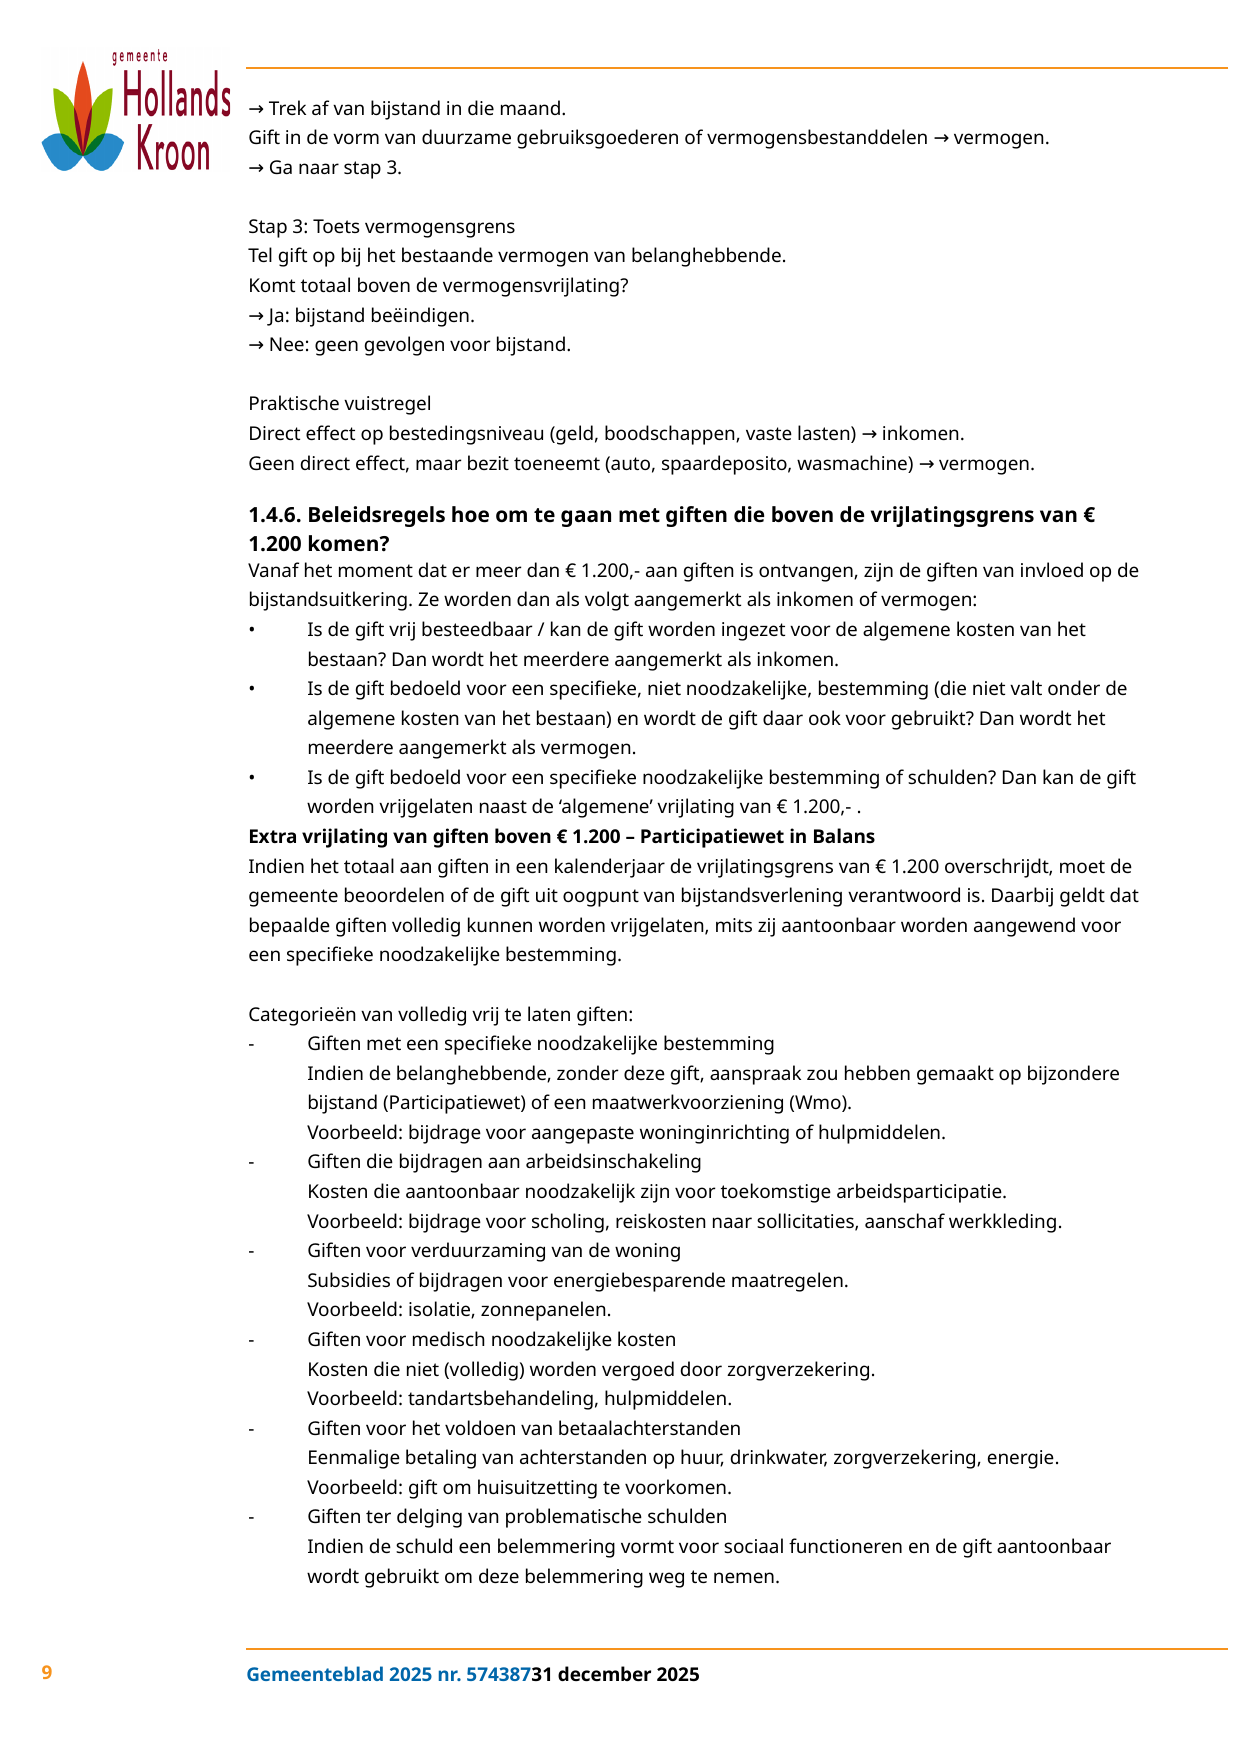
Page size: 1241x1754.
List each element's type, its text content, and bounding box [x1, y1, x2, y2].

list Kosten die niet (volledig) worden vergoed door zorgverzekering. [248, 1356, 1152, 1382]
text Indien het totaal aan giften in een kalenderjaar de vrijlatingsgrens van € 1.200 overschrijdt, moet de gemeente beoordelen of de gift uit oogpunt van bijstandsverlening verantwoord is. Daarbij geldt dat bepaalde giften volledig kunnen worden vrijgelaten, mits zij aantoonbaar worden aangewend voor een specifieke noodzakelijke bestemming. [248, 853, 1152, 967]
list Voorbeeld: bijdrage voor aangepaste woninginrichting of hulpmiddelen. [248, 1119, 1152, 1145]
text Praktische vuistregel [248, 391, 1152, 416]
list Giften voor verduurzaming van de woning [248, 1237, 1152, 1263]
text Gift in de vorm van duurzame gebruiksgoederen of vermogensbestanddelen → vermogen. [248, 124, 1152, 150]
text Extra vrijlating van giften boven € 1.200 – Participatiewet in Balans [248, 823, 1152, 849]
list Is de gift bedoeld voor een specifieke noodzakelijke bestemming of schulden? Dan kan de gift worden vrijgelaten naast de ‘algemene’ vrijlating van € 1.200,- . [248, 764, 1152, 819]
list Giften die bijdragen aan arbeidsinschakeling [248, 1149, 1152, 1174]
text → Trek af van bijstand in die maand. [248, 95, 1152, 121]
list Voorbeeld: bijdrage voor scholing, reiskosten naar sollicitaties, aanschaf werkkleding. [248, 1208, 1152, 1234]
text Geen direct effect, maar bezit toeneemt (auto, spaardeposito, wasmachine) → vermogen. [248, 450, 1152, 476]
text Vanaf het moment dat er meer dan € 1.200,- aan giften is ontvangen, zijn de giften van invloed op de bijstandsuitkering. Ze worden dan als volgt aangemerkt als inkomen of vermogen: [248, 557, 1152, 612]
text → Ga naar stap 3. [248, 154, 1152, 180]
text Direct effect op bestedingsniveau (geld, boodschappen, vaste lasten) → inkomen. [248, 420, 1152, 446]
text Tel gift op bij het bestaande vermogen van belanghebbende. [248, 243, 1152, 268]
text → Ja: bijstand beëindigen. [248, 302, 1152, 328]
list Indien de belanghebbende, zonder deze gift, aanspraak zou hebben gemaakt op bijzondere bijstand (Participatiewet) of een maatwerkvoorziening (Wmo). [248, 1060, 1152, 1115]
list Giften voor medisch noodzakelijke kosten [248, 1326, 1152, 1352]
list Voorbeeld: isolatie, zonnepanelen. [248, 1297, 1152, 1322]
list Giften met een specifieke noodzakelijke bestemming [248, 1030, 1152, 1056]
list Kosten die aantoonbaar noodzakelijk zijn voor toekomstige arbeidsparticipatie. [248, 1178, 1152, 1204]
list Eenmalige betaling van achterstanden op huur, drinkwater, zorgverzekering, energie. [248, 1444, 1152, 1470]
list Is de gift bedoeld voor een specifieke, niet noodzakelijke, bestemming (die niet valt onder de algemene kosten van het bestaan) en wordt de gift daar ook voor gebruikt? Dan wordt het meerdere aangemerkt als vermogen. [248, 675, 1152, 760]
list Giften ter delging van problematische schulden [248, 1504, 1152, 1529]
list Is de gift vrij besteedbaar / kan de gift worden ingezet voor de algemene kosten van het bestaan? Dan wordt het meerdere aangemerkt als inkomen. [248, 616, 1152, 672]
list Giften voor het voldoen van betaalachterstanden [248, 1415, 1152, 1441]
text 1.4.6. Beleidsregels hoe om te gaan met giften die boven de vrijlatingsgrens van € 1.200 komen? [248, 500, 1152, 557]
text Stap 3: Toets vermogensgrens [248, 213, 1152, 239]
picture [41, 47, 231, 172]
list Voorbeeld: gift om huisuitzetting te voorkomen. [248, 1474, 1152, 1500]
list Subsidies of bijdragen voor energiebesparende maatregelen. [248, 1267, 1152, 1293]
list Voorbeeld: tandartsbehandeling, hulpmiddelen. [248, 1385, 1152, 1411]
text Komt totaal boven de vermogensvrijlating? [248, 272, 1152, 298]
text Categorieën van volledig vrij te laten giften: [248, 1001, 1152, 1027]
list Indien de schuld een belemmering vormt voor sociaal functioneren en de gift aantoonbaar wordt gebruikt om deze belemmering weg te nemen. [248, 1533, 1152, 1589]
text → Nee: geen gevolgen voor bijstand. [248, 331, 1152, 357]
